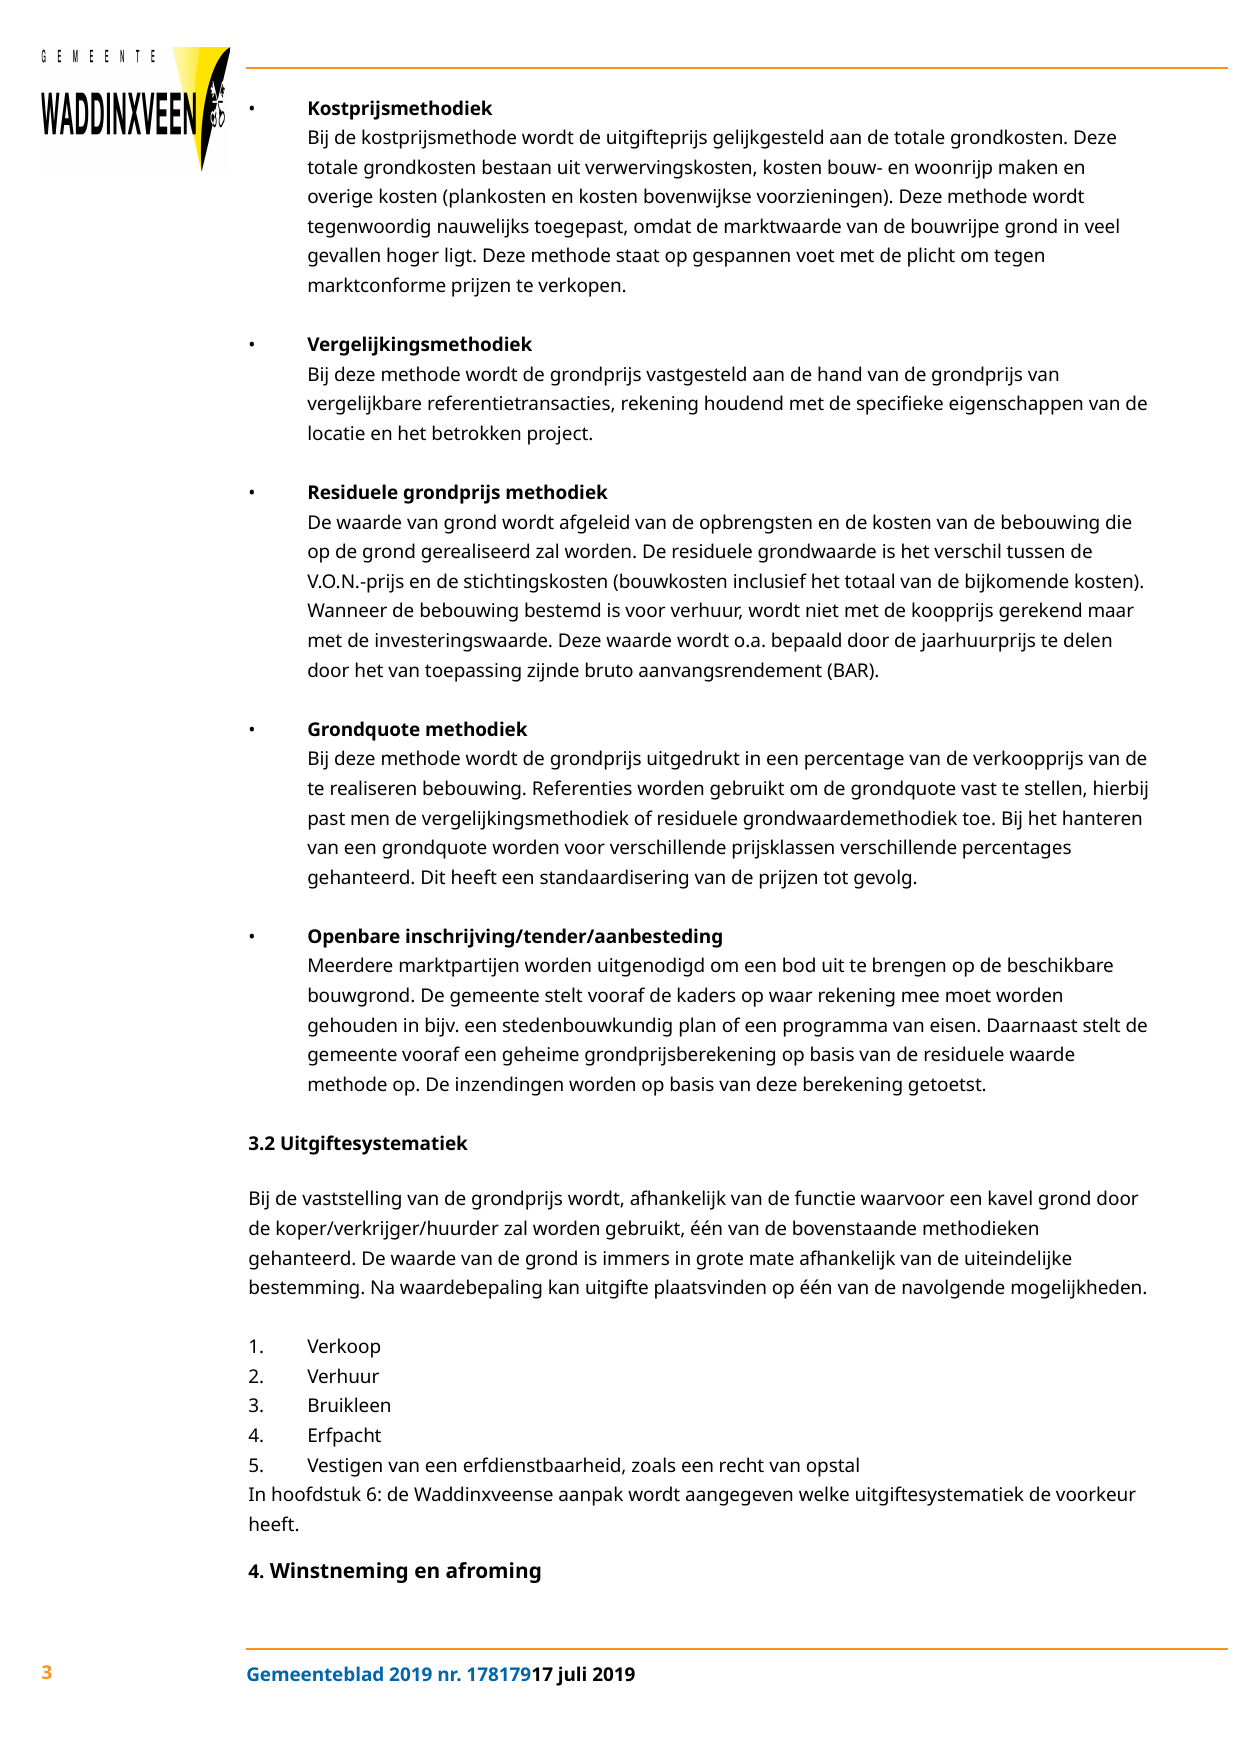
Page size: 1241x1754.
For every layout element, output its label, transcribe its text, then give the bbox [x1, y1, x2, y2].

list Kostprijsmethodiek [248, 95, 1152, 121]
list Openbare inschrijving/tender/aanbesteding [248, 923, 1152, 949]
text Bij de vaststelling van de grondprijs wordt, afhankelijk van de functie waarvoor een kavel grond door de koper/verkrijger/huurder zal worden gebruikt, één van de bovenstaande methodieken gehanteerd. De waarde van de grond is immers in grote mate afhankelijk van de uiteindelijke bestemming. Na waardebepaling kan uitgifte plaatsvinden op één van de navolgende mogelijkheden. [248, 1186, 1152, 1300]
list Bij deze methode wordt de grondprijs uitgedrukt in een percentage van de verkoopprijs van de te realiseren bebouwing. Referenties worden gebruikt om de grondquote vast te stellen, hierbij past men de vergelijkingsmethodiek of residuele grondwaardemethodiek toe. Bij het hanteren van een grondquote worden voor verschillende prijsklassen verschillende percentages gehanteerd. Dit heeft een standaardisering van de prijzen tot gevolg. [248, 746, 1152, 890]
picture [41, 47, 231, 172]
list Bruikleen [248, 1393, 1152, 1418]
text 4. Winstneming en afroming [248, 1557, 1152, 1585]
list Vergelijkingsmethodiek [248, 331, 1152, 357]
list Erfpacht [248, 1422, 1152, 1448]
list Bij de kostprijsmethode wordt de uitgifteprijs gelijkgesteld aan de totale grondkosten. Deze totale grondkosten bestaan uit verwervingskosten, kosten bouw- en woonrijp maken en overige kosten (plankosten en kosten bovenwijkse voorzieningen). Deze methode wordt tegenwoordig nauwelijks toegepast, omdat de marktwaarde van de bouwrijpe grond in veel gevallen hoger ligt. Deze methode staat op gespannen voet met de plicht om tegen marktconforme prijzen te verkopen. [248, 124, 1152, 298]
text In hoofdstuk 6: de Waddinxveense aanpak wordt aangegeven welke uitgiftesystematiek de voorkeur heeft. [248, 1481, 1152, 1537]
text 3.2 Uitgiftesystematiek [248, 1130, 1152, 1156]
list Verkoop [248, 1333, 1152, 1359]
list Residuele grondprijs methodiek [248, 479, 1152, 505]
list De waarde van grond wordt afgeleid van de opbrengsten en de kosten van de bebouwing die op de grond gerealiseerd zal worden. De residuele grondwaarde is het verschil tussen de V.O.N.-prijs en de stichtingskosten (bouwkosten inclusief het totaal van de bijkomende kosten). Wanneer de bebouwing bestemd is voor verhuur, wordt niet met de koopprijs gerekend maar met de investeringswaarde. Deze waarde wordt o.a. bepaald door de jaarhuurprijs te delen door het van toepassing zijnde bruto aanvangsrendement (BAR). [248, 509, 1152, 683]
list Grondquote methodiek [248, 716, 1152, 742]
list Meerdere marktpartijen worden uitgenodigd om een bod uit te brengen op de beschikbare bouwgrond. De gemeente stelt vooraf de kaders op waar rekening mee moet worden gehouden in bijv. een stedenbouwkundig plan of een programma van eisen. Daarnaast stelt de gemeente vooraf een geheime grondprijsberekening op basis van de residuele waarde methode op. De inzendingen worden op basis van deze berekening getoetst. [248, 953, 1152, 1097]
list Vestigen van een erfdienstbaarheid, zoals een recht van opstal [248, 1452, 1152, 1477]
list Bij deze methode wordt de grondprijs vastgesteld aan de hand van de grondprijs van vergelijkbare referentietransacties, rekening houdend met de specifieke eigenschappen van de locatie en het betrokken project. [248, 361, 1152, 446]
list Verhuur [248, 1363, 1152, 1389]
